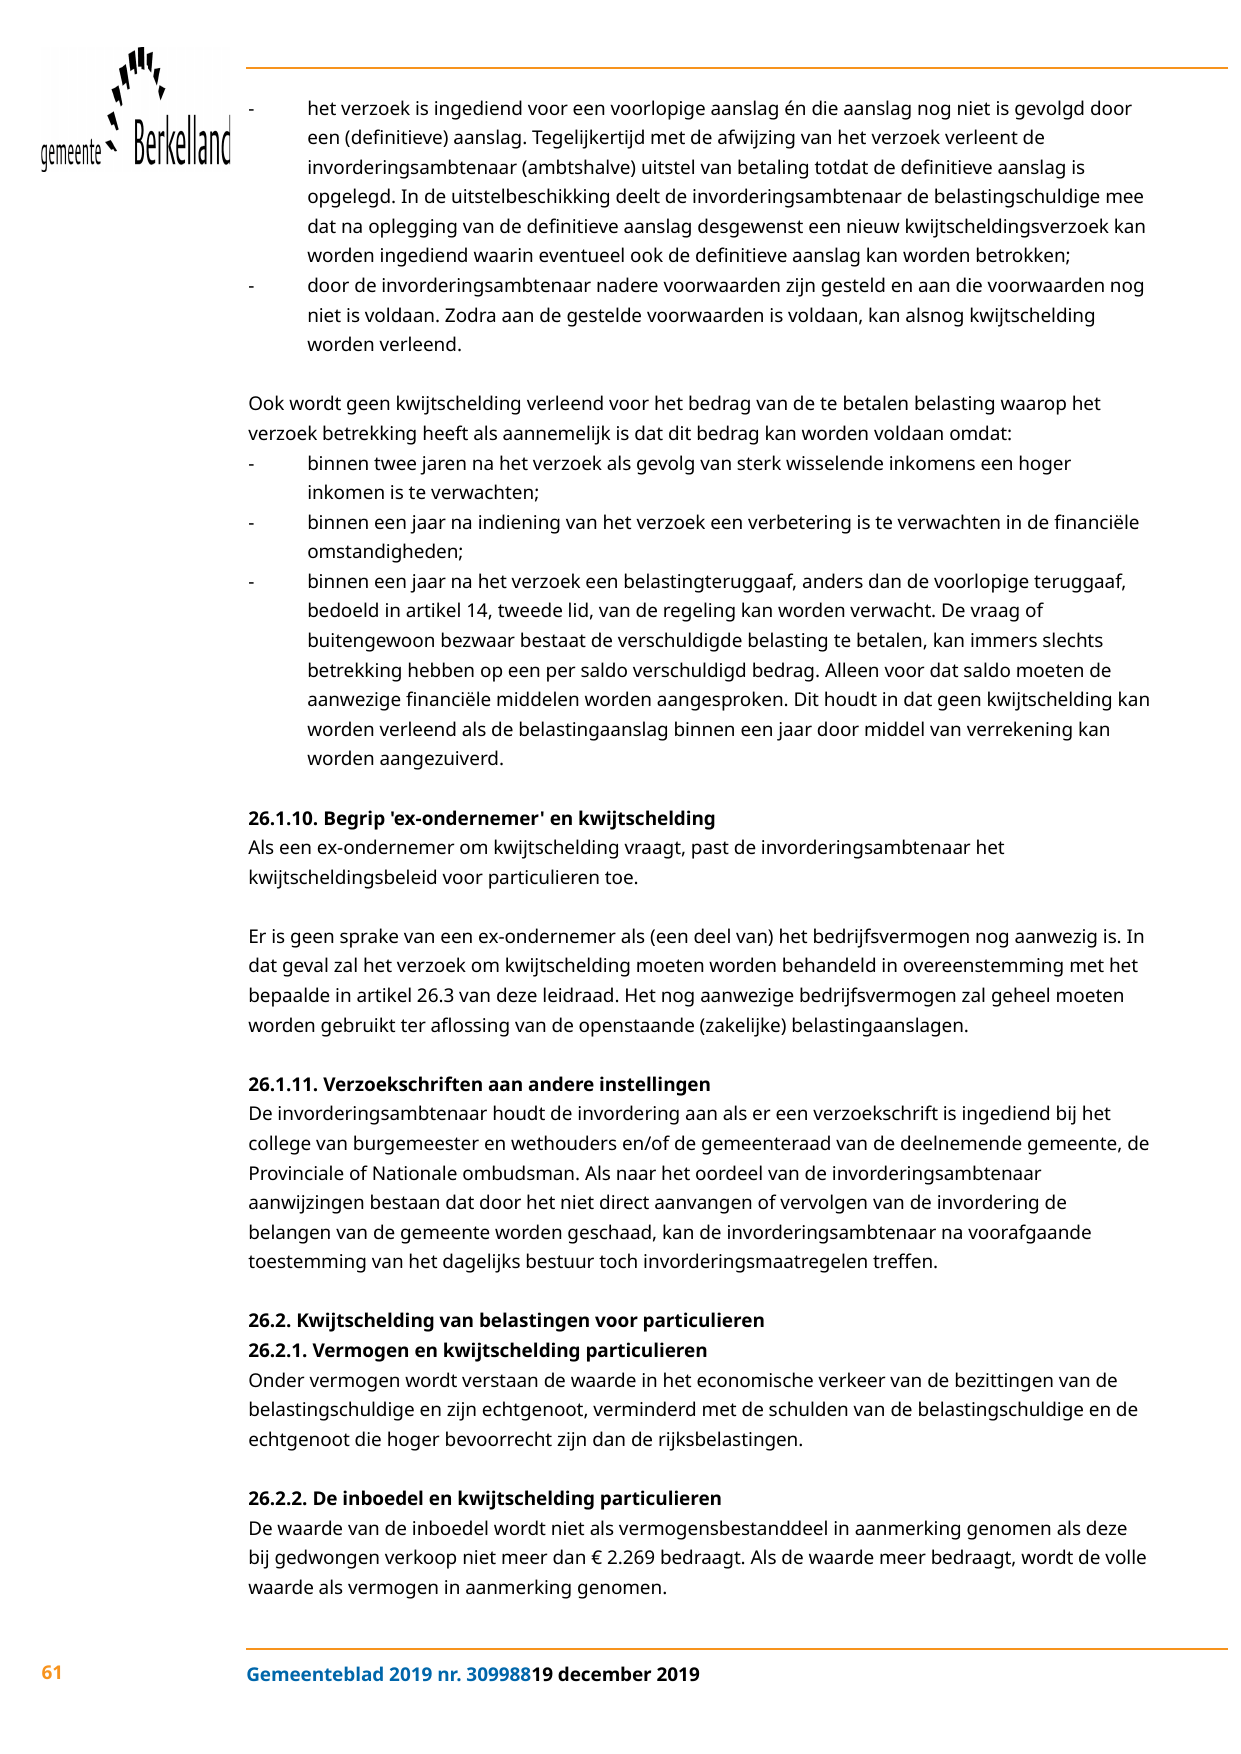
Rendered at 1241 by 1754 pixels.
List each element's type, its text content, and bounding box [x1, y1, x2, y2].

list binnen een jaar na het verzoek een belastingteruggaaf, anders dan de voorlopige teruggaaf, bedoeld in artikel 14, tweede lid, van de regeling kan worden verwacht. De vraag of buitengewoon bezwaar bestaat de verschuldigde belasting te betalen, kan immers slechts betrekking hebben op een per saldo verschuldigd bedrag. Alleen voor dat saldo moeten de aanwezige financiële middelen worden aangesproken. Dit houdt in dat geen kwijtschelding kan worden verleend als de belastingaanslag binnen een jaar door middel van verrekening kan worden aangezuiverd. [248, 568, 1152, 771]
text Er is geen sprake van een ex-ondernemer als (een deel van) het bedrijfsvermogen nog aanwezig is. In dat geval zal het verzoek om kwijtschelding moeten worden behandeld in overeenstemming met het bepaalde in artikel 26.3 van deze leidraad. Het nog aanwezige bedrijfsvermogen zal geheel moeten worden gebruikt ter aflossing van de openstaande (zakelijke) belastingaanslagen. [248, 923, 1152, 1038]
text De waarde van de inboedel wordt niet als vermogensbestanddeel in aanmerking genomen als deze bij gedwongen verkoop niet meer dan € 2.269 bedraagt. Als de waarde meer bedraagt, wordt de volle waarde als vermogen in aanmerking genomen. [248, 1515, 1152, 1600]
text Als een ex-ondernemer om kwijtschelding vraagt, past de invorderingsambtenaar het kwijtscheldingsbeleid voor particulieren toe. [248, 834, 1152, 890]
list door de invorderingsambtenaar nadere voorwaarden zijn gesteld en aan die voorwaarden nog niet is voldaan. Zodra aan de gestelde voorwaarden is voldaan, kan alsnog kwijtschelding worden verleend. [248, 272, 1152, 357]
text 26.1.10. Begrip 'ex-ondernemer' en kwijtschelding [248, 805, 1152, 831]
picture [41, 47, 231, 172]
text 26.2. Kwijtschelding van belastingen voor particulieren [248, 1308, 1152, 1333]
list het verzoek is ingediend voor een voorlopige aanslag én die aanslag nog niet is gevolgd door een (definitieve) aanslag. Tegelijkertijd met de afwijzing van het verzoek verleent de invorderingsambtenaar (ambtshalve) uitstel van betaling totdat de definitieve aanslag is opgelegd. In de uitstelbeschikking deelt de invorderingsambtenaar de belastingschuldige mee dat na oplegging van de definitieve aanslag desgewenst een nieuw kwijtscheldingsverzoek kan worden ingediend waarin eventueel ook de definitieve aanslag kan worden betrokken; [248, 95, 1152, 268]
text Ook wordt geen kwijtschelding verleend voor het bedrag van de te betalen belasting waarop het verzoek betrekking heeft als aannemelijk is dat dit bedrag kan worden voldaan omdat: [248, 391, 1152, 446]
list binnen twee jaren na het verzoek als gevolg van sterk wisselende inkomens een hoger inkomen is te verwachten; [248, 450, 1152, 505]
text Onder vermogen wordt verstaan de waarde in het economische verkeer van de bezittingen van de belastingschuldige en zijn echtgenoot, verminderd met de schulden van de belastingschuldige en de echtgenoot die hoger bevoorrecht zijn dan de rijksbelastingen. [248, 1367, 1152, 1452]
text De invorderingsambtenaar houdt de invordering aan als er een verzoekschrift is ingediend bij het college van burgemeester en wethouders en/of de gemeenteraad van de deelnemende gemeente, de Provinciale of Nationale ombudsman. Als naar het oordeel van de invorderingsambtenaar aanwijzingen bestaan dat door het niet direct aanvangen of vervolgen van de invordering de belangen van de gemeente worden geschaad, kan de invorderingsambtenaar na voorafgaande toestemming van het dagelijks bestuur toch invorderingsmaatregelen treffen. [248, 1101, 1152, 1274]
text 26.1.11. Verzoekschriften aan andere instellingen [248, 1071, 1152, 1097]
text 26.2.1. Vermogen en kwijtschelding particulieren [248, 1337, 1152, 1363]
list binnen een jaar na indiening van het verzoek een verbetering is te verwachten in de financiële omstandigheden; [248, 509, 1152, 564]
text 26.2.2. De inboedel en kwijtschelding particulieren [248, 1485, 1152, 1511]
